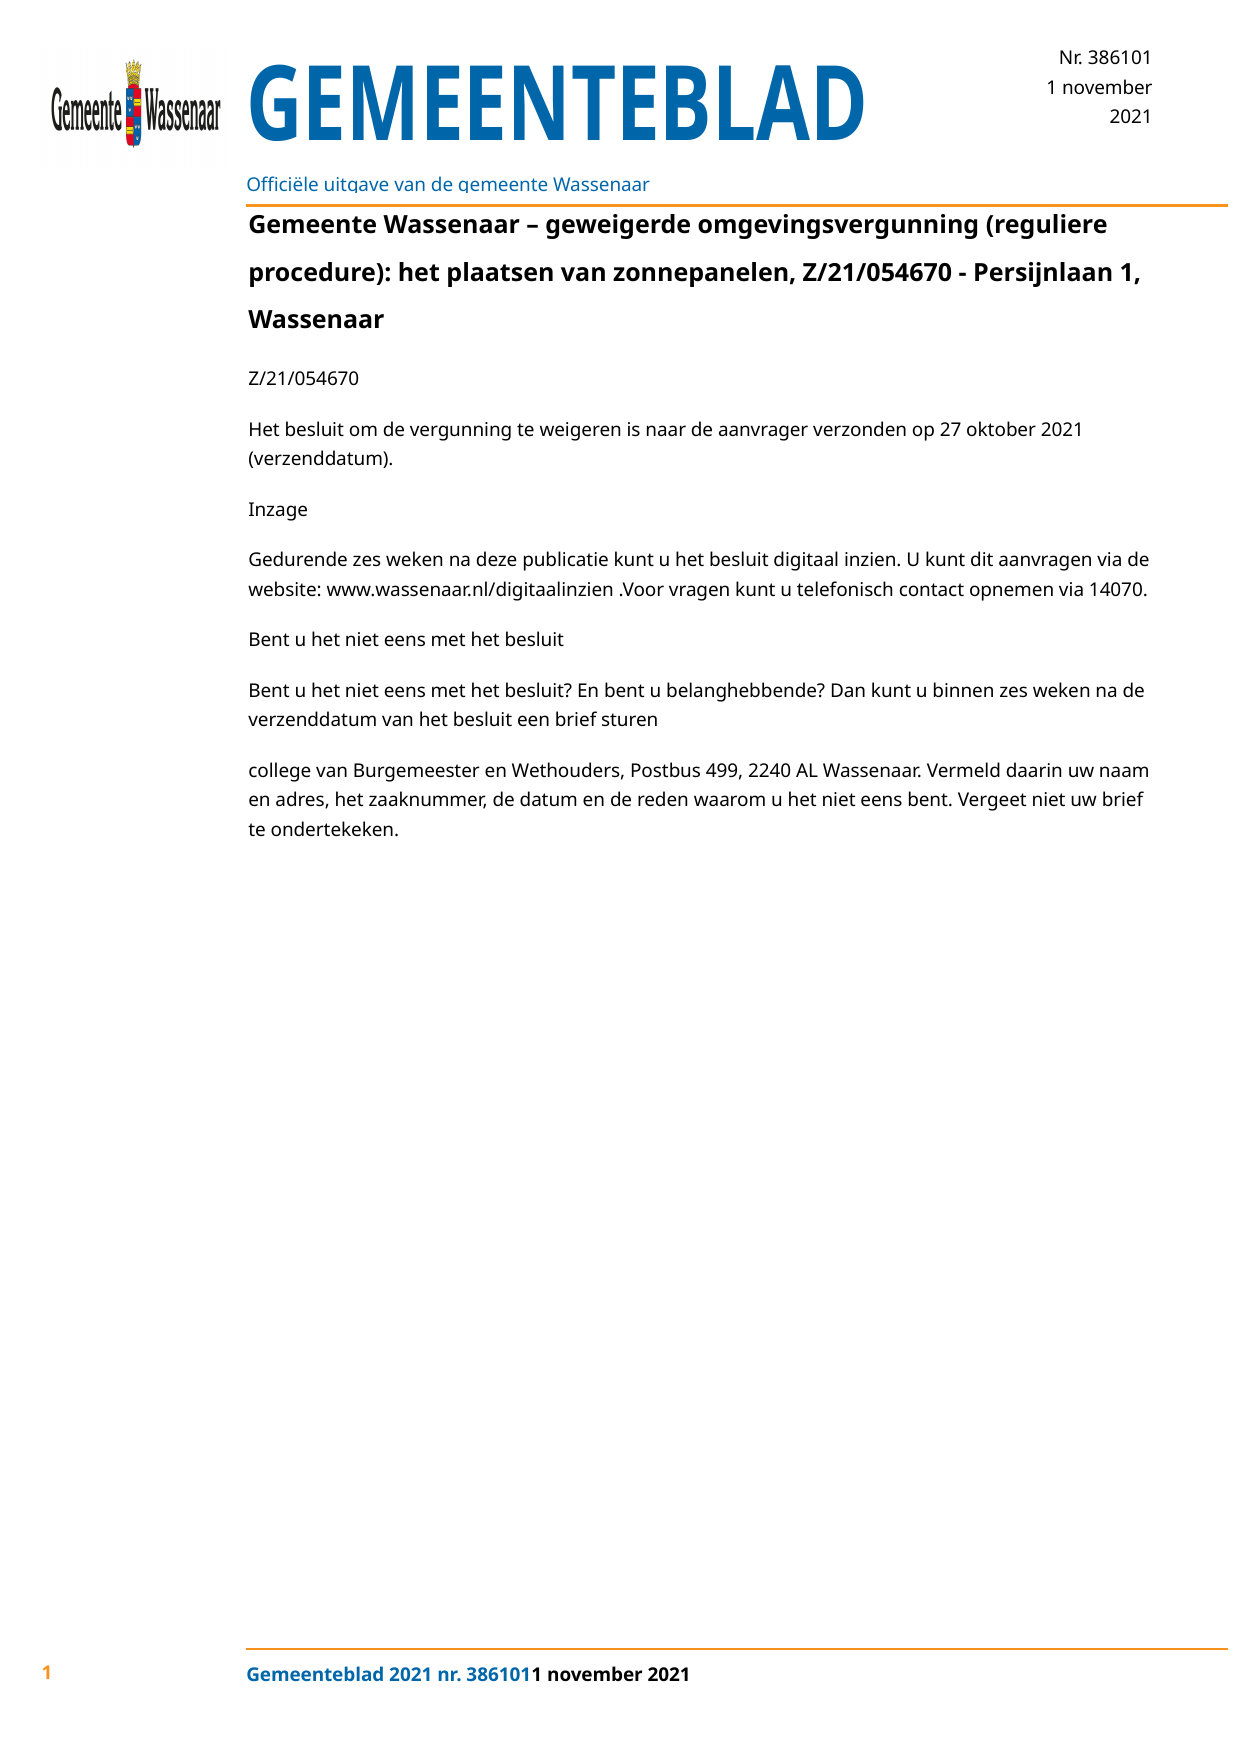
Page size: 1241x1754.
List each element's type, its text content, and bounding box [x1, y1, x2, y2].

text college van Burgemeester en Wethouders, Postbus 499, 2240 AL Wassenaar. Vermeld daarin uw naam en adres, het zaaknummer, de datum en de reden waarom u het niet eens bent. Vergeet niet uw brief te ondertekeken. [248, 757, 1152, 842]
text Inzage [248, 496, 1152, 522]
text Gemeente Wassenaar – geweigerde omgevingsvergunning (reguliere procedure): het plaatsen van zonnepanelen, Z/21/054670 - Persijnlaan 1, Wassenaar [248, 207, 1152, 336]
text Bent u het niet eens met het besluit? En bent u belanghebbende? Dan kunt u binnen zes weken na de verzenddatum van het besluit een brief sturen [248, 677, 1152, 732]
picture [41, 47, 231, 172]
text Gedurende zes weken na deze publicatie kunt u het besluit digitaal inzien. U kunt dit aanvragen via de website: www.wassenaar.nl/digitaalinzien .Voor vragen kunt u telefonisch contact opnemen via 14070. [248, 546, 1152, 602]
text Bent u het niet eens met het besluit [248, 626, 1152, 652]
text Z/21/054670 [248, 366, 1152, 391]
text Het besluit om de vergunning te weigeren is naar de aanvrager verzonden op 27 oktober 2021 (verzenddatum). [248, 416, 1152, 471]
